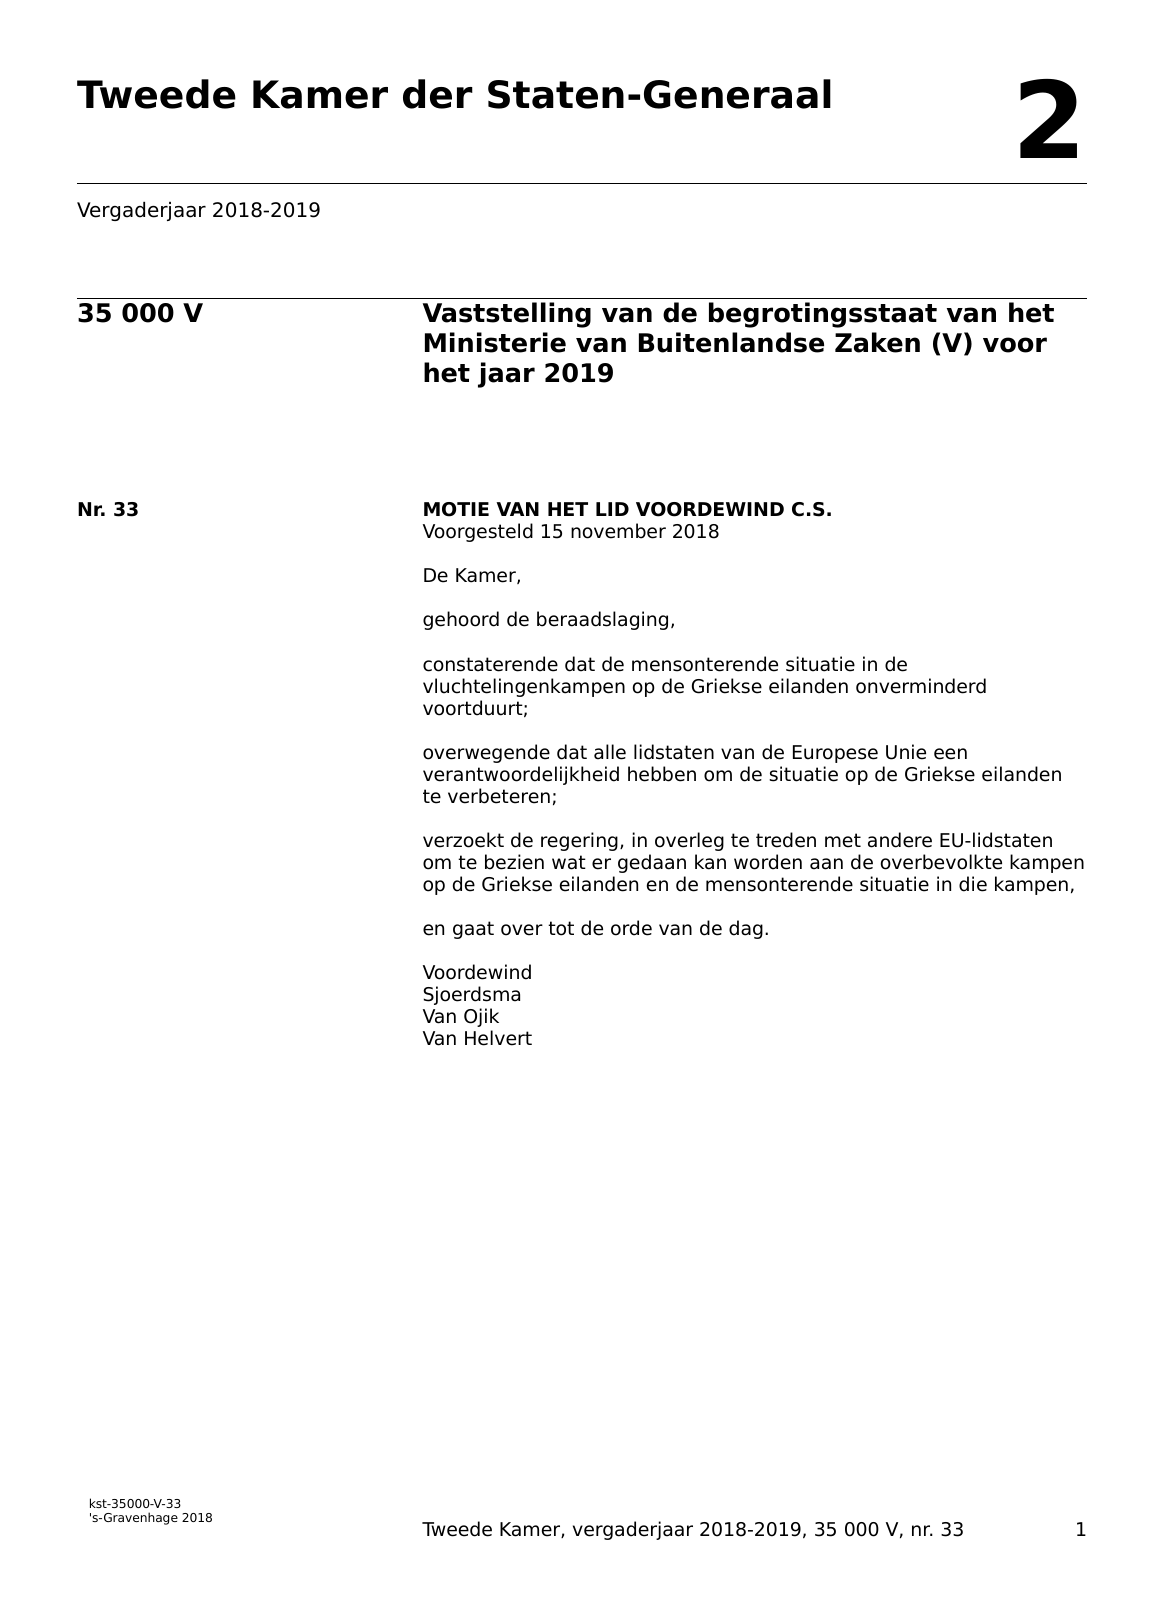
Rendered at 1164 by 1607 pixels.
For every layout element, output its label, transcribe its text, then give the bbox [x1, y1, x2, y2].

text Van Helvert [422, 1028, 1087, 1050]
text verzoekt de regering, in overleg te treden met andere EU-lidstaten om te bezien wat er gedaan kan worden aan de overbevolkte kampen op de Griekse eilanden en de mensonterende situatie in die kampen, [422, 830, 1087, 896]
text constaterende dat de mensonterende situatie in de vluchtelingenkampen op de Griekse eilanden onverminderd voortduurt; [422, 653, 1087, 719]
subtitle Nr. 33 MOTIE VAN HET LID VOORDEWIND C.S. [77, 499, 1087, 521]
text overwegende dat alle lidstaten van de Europese Unie een verantwoordelijkheid hebben om de situatie op de Griekse eilanden te verbeteren; [422, 742, 1087, 808]
text Voorgesteld 15 november 2018 [422, 521, 1087, 543]
text en gaat over tot de orde van de dag. [422, 918, 1087, 940]
text gehoord de beraadslaging, [422, 609, 1087, 631]
table_header 2 [886, 59, 1087, 183]
text Sjoerdsma [422, 984, 1087, 1006]
text Van Ojik [422, 1006, 1087, 1028]
text Voordewind [422, 962, 1087, 984]
table_cell Vergaderjaar 2018-2019 [77, 184, 1087, 298]
text De Kamer, [422, 565, 1087, 587]
table_header Tweede Kamer der Staten-Generaal [77, 59, 886, 183]
text kst-35000-V-33 [88, 1497, 323, 1511]
subtitle 35 000 V Vaststelling van de begrotingsstaat van het Ministerie van Buitenlandse Zaken (V) voor het jaar 2019 [77, 299, 1087, 388]
text 's-Gravenhage 2018 [88, 1511, 323, 1525]
